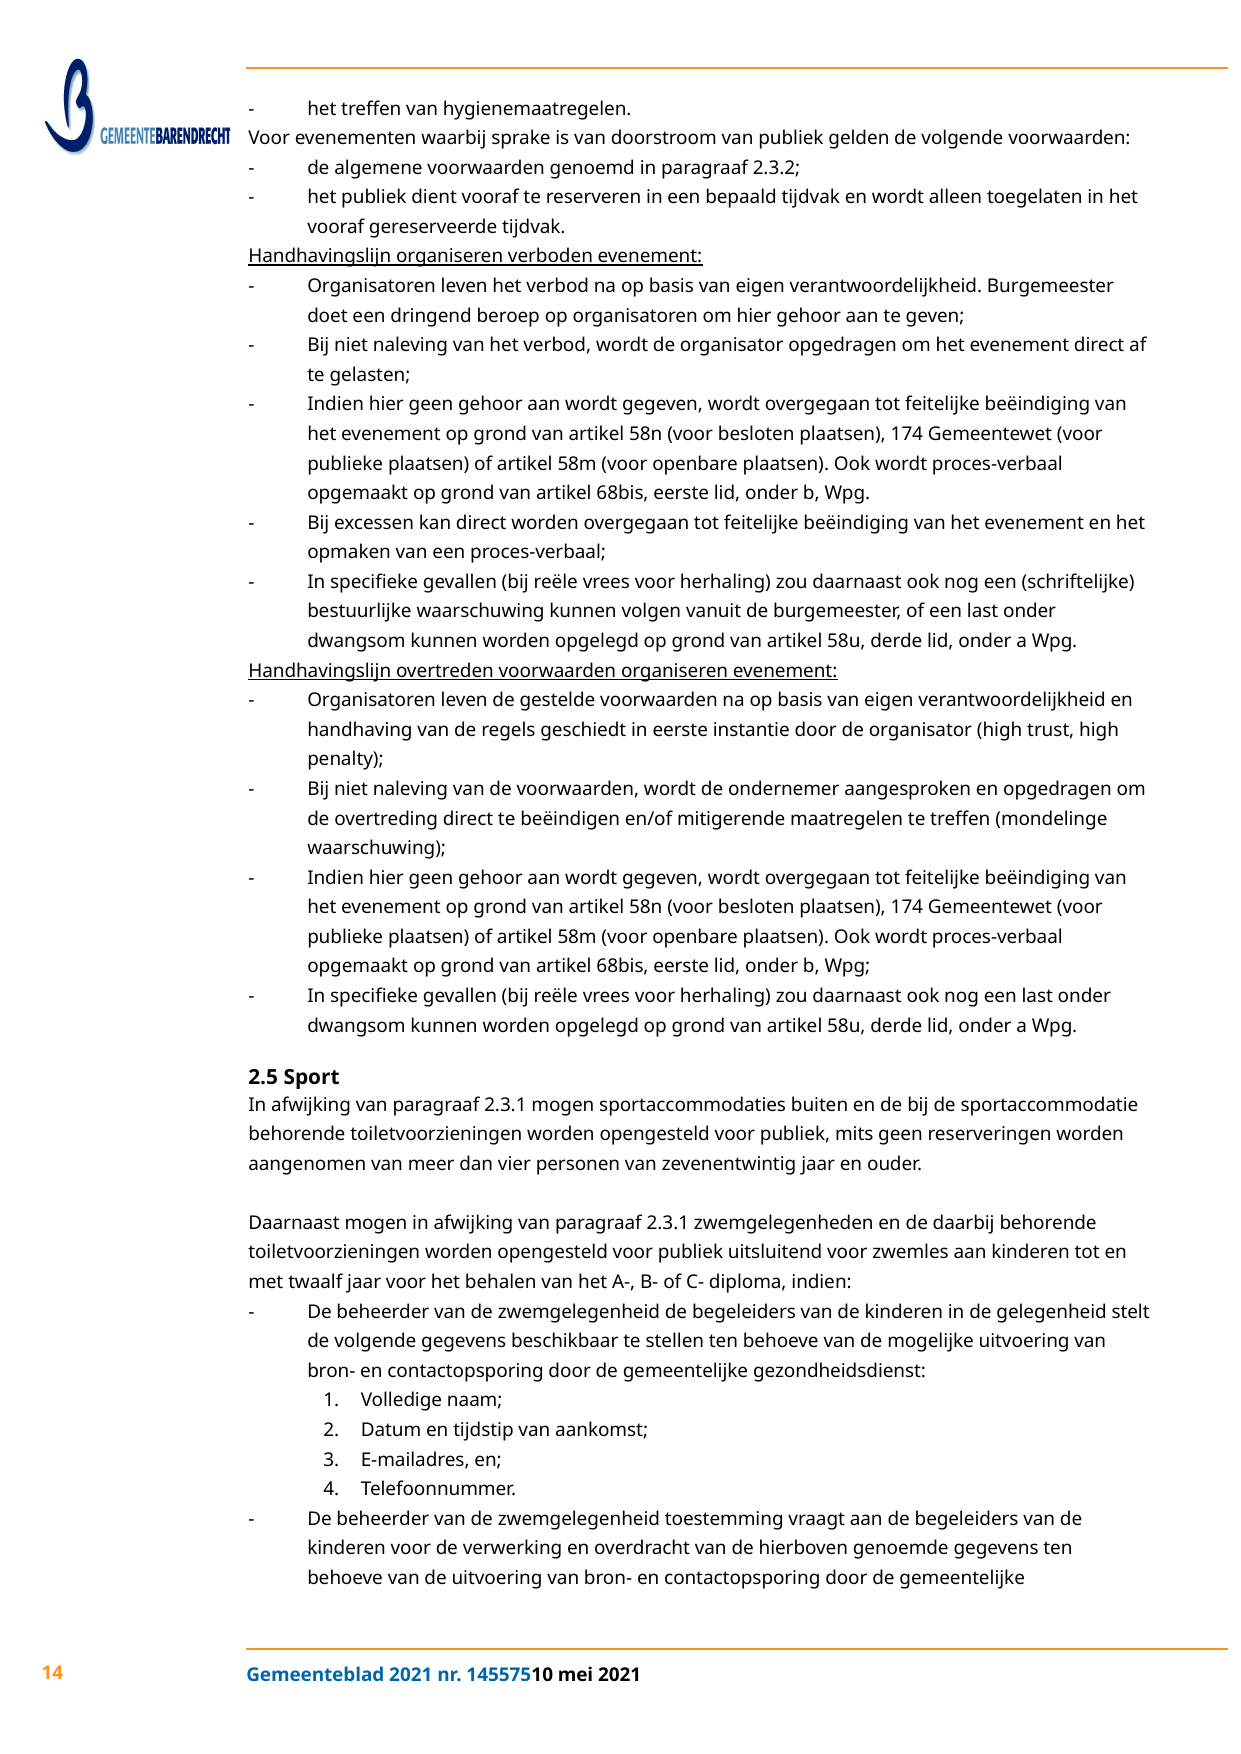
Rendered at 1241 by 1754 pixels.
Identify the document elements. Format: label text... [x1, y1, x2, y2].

list Organisatoren leven de gestelde voorwaarden na op basis van eigen verantwoordelijkheid en handhaving van de regels geschiedt in eerste instantie door de organisator (high trust, high penalty); [248, 686, 1152, 771]
picture [41, 47, 231, 172]
list de algemene voorwaarden genoemd in paragraaf 2.3.2; [248, 154, 1152, 180]
list Bij niet naleving van de voorwaarden, wordt de ondernemer aangesproken en opgedragen om de overtreding direct te beëindigen en/of mitigerende maatregelen te treffen (mondelinge waarschuwing); [248, 775, 1152, 860]
list Indien hier geen gehoor aan wordt gegeven, wordt overgegaan tot feitelijke beëindiging van het evenement op grond van artikel 58n (voor besloten plaatsen), 174 Gemeentewet (voor publieke plaatsen) of artikel 58m (voor openbare plaatsen). Ook wordt proces-verbaal opgemaakt op grond van artikel 68bis, eerste lid, onder b, Wpg. [248, 391, 1152, 505]
list De beheerder van de zwemgelegenheid toestemming vraagt aan de begeleiders van de kinderen voor de verwerking en overdracht van de hierboven genoemde gegevens ten behoeve van de uitvoering van bron- en contactopsporing door de gemeentelijke [248, 1505, 1152, 1590]
list Volledige naam; [323, 1387, 1152, 1412]
list In specifieke gevallen (bij reële vrees voor herhaling) zou daarnaast ook nog een last onder dwangsom kunnen worden opgelegd op grond van artikel 58u, derde lid, onder a Wpg. [248, 982, 1152, 1038]
list het publiek dient vooraf te reserveren in een bepaald tijdvak en wordt alleen toegelaten in het vooraf gereserveerde tijdvak. [248, 183, 1152, 239]
list het treffen van hygienemaatregelen. [248, 95, 1152, 121]
text Daarnaast mogen in afwijking van paragraaf 2.3.1 zwemgelegenheden en de daarbij behorende toiletvoorzieningen worden opengesteld voor publiek uitsluitend voor zwemles aan kinderen tot en met twaalf jaar voor het behalen van het A-, B- of C- diploma, indien: [248, 1209, 1152, 1294]
list Bij niet naleving van het verbod, wordt de organisator opgedragen om het evenement direct af te gelasten; [248, 331, 1152, 387]
text In afwijking van paragraaf 2.3.1 mogen sportaccommodaties buiten en de bij de sportaccommodatie behorende toiletvoorzieningen worden opengesteld voor publiek, mits geen reserveringen worden aangenomen van meer dan vier personen van zevenentwintig jaar en ouder. [248, 1091, 1152, 1176]
list De beheerder van de zwemgelegenheid de begeleiders van de kinderen in de gelegenheid stelt de volgende gegevens beschikbaar te stellen ten behoeve van de mogelijke uitvoering van bron- en contactopsporing door de gemeentelijke gezondheidsdienst: [248, 1298, 1152, 1383]
text 2.5 Sport [248, 1062, 1152, 1091]
text Voor evenementen waarbij sprake is van doorstroom van publiek gelden de volgende voorwaarden: [248, 124, 1152, 150]
list In specifieke gevallen (bij reële vrees voor herhaling) zou daarnaast ook nog een (schriftelijke) bestuurlijke waarschuwing kunnen volgen vanuit de burgemeester, of een last onder dwangsom kunnen worden opgelegd op grond van artikel 58u, derde lid, onder a Wpg. [248, 568, 1152, 653]
list Indien hier geen gehoor aan wordt gegeven, wordt overgegaan tot feitelijke beëindiging van het evenement op grond van artikel 58n (voor besloten plaatsen), 174 Gemeentewet (voor publieke plaatsen) of artikel 58m (voor openbare plaatsen). Ook wordt proces-verbaal opgemaakt op grond van artikel 68bis, eerste lid, onder b, Wpg; [248, 864, 1152, 978]
list Organisatoren leven het verbod na op basis van eigen verantwoordelijkheid. Burgemeester doet een dringend beroep op organisatoren om hier gehoor aan te geven; [248, 272, 1152, 328]
list E-mailadres, en; [323, 1446, 1152, 1471]
list Telefoonnummer. [323, 1475, 1152, 1501]
list Bij excessen kan direct worden overgegaan tot feitelijke beëindiging van het evenement en het opmaken van een proces-verbaal; [248, 509, 1152, 564]
text Handhavingslijn organiseren verboden evenement: [248, 243, 1152, 268]
list Datum en tijdstip van aankomst; [323, 1416, 1152, 1442]
text Handhavingslijn overtreden voorwaarden organiseren evenement: [248, 657, 1152, 683]
